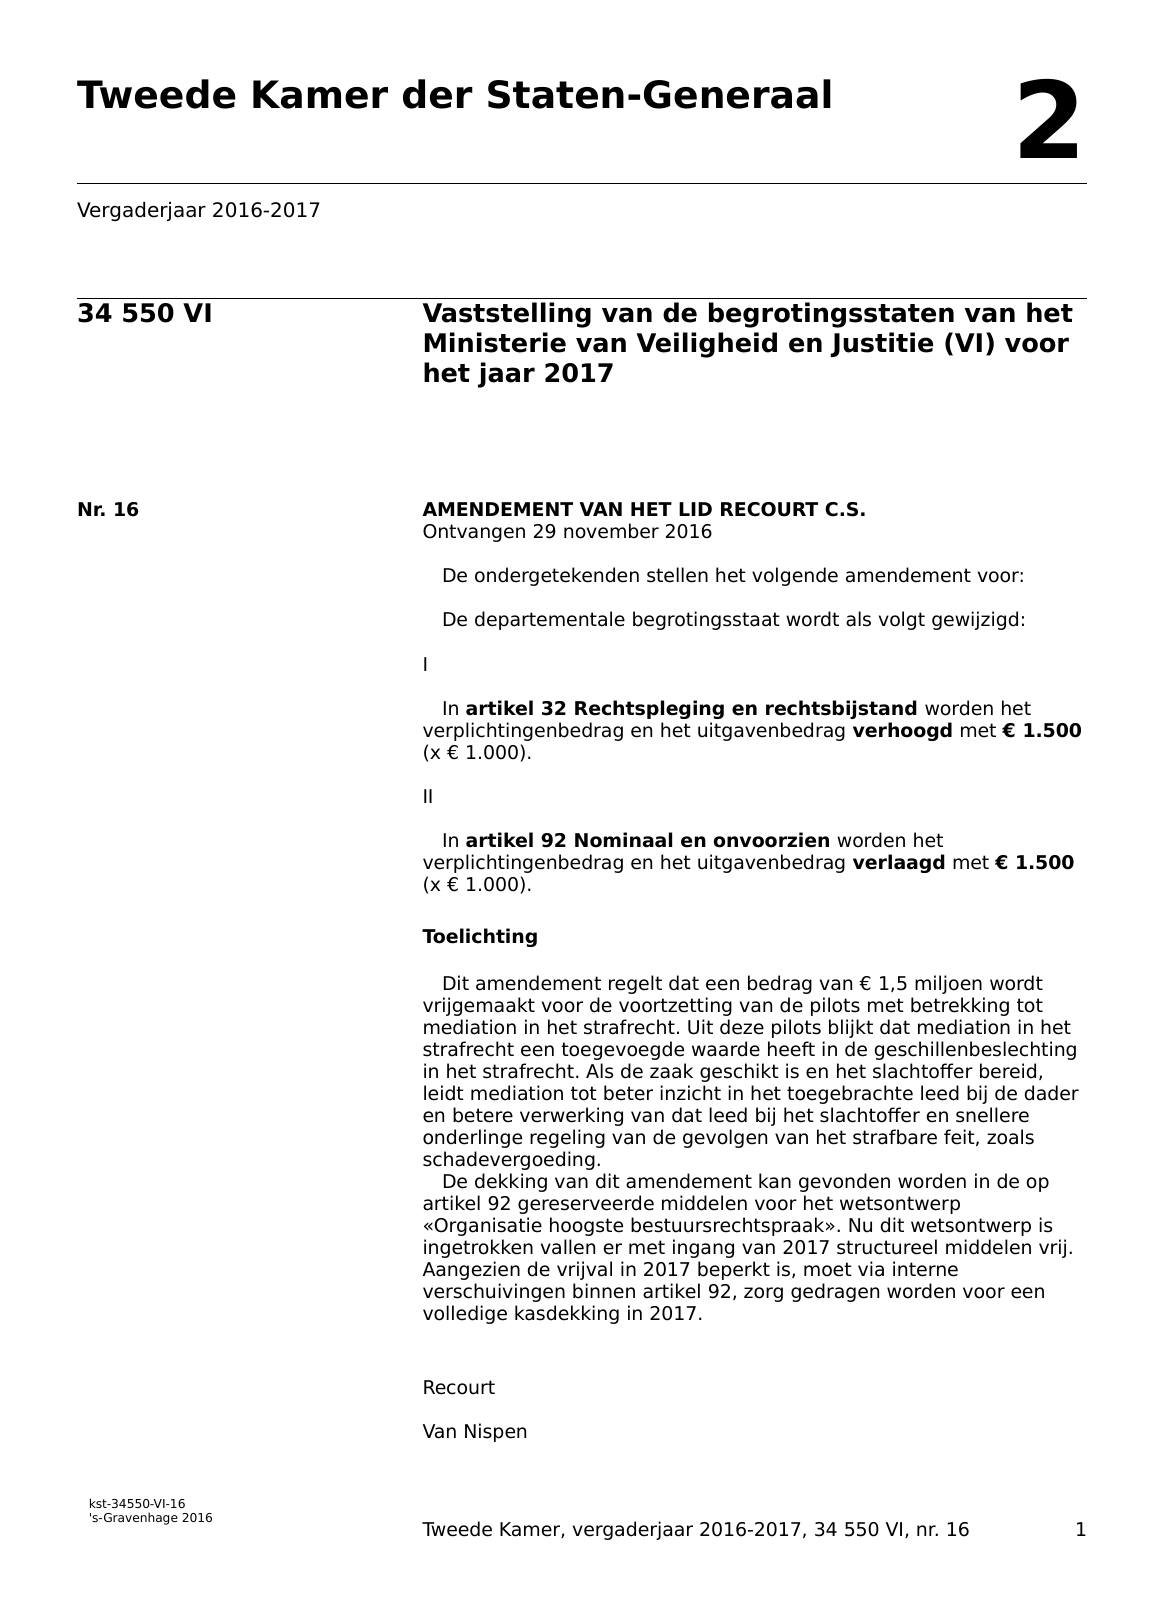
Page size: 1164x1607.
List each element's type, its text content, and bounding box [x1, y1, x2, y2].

text kst-34550-VI-16 [88, 1497, 323, 1511]
subtitle Toelichting [422, 926, 1087, 948]
table_cell Vergaderjaar 2016-2017 [77, 184, 1087, 298]
subtitle Nr. 16 AMENDEMENT VAN HET LID RECOURT C.S. [77, 499, 1087, 521]
text Ontvangen 29 november 2016 [422, 521, 1087, 543]
text In artikel 92 Nominaal en onvoorzien worden het verplichtingenbedrag en het uitgavenbedrag verlaagd met € 1.500 (x € 1.000). [422, 830, 1087, 896]
text Dit amendement regelt dat een bedrag van € 1,5 miljoen wordt vrijgemaakt voor de voortzetting van de pilots met betrekking tot mediation in het strafrecht. Uit deze pilots blijkt dat mediation in het strafrecht een toegevoegde waarde heeft in de geschillenbeslechting in het strafrecht. Als de zaak geschikt is en het slachtoffer bereid, leidt mediation tot beter inzicht in het toegebrachte leed bij de dader en betere verwerking van dat leed bij het slachtoffer en snellere onderlinge regeling van de gevolgen van het strafbare feit, zoals schadevergoeding. [422, 973, 1087, 1171]
table_header 2 [886, 59, 1087, 183]
text Recourt Van Nispen [422, 1354, 1087, 1464]
subtitle 34 550 VI Vaststelling van de begrotingsstaten van het Ministerie van Veiligheid en Justitie (VI) voor het jaar 2017 [77, 299, 1087, 388]
text De ondergetekenden stellen het volgende amendement voor: [422, 565, 1087, 587]
text I [422, 653, 1087, 676]
text II [422, 786, 1087, 808]
text De departementale begrotingsstaat wordt als volgt gewijzigd: [422, 609, 1087, 631]
table_header Tweede Kamer der Staten-Generaal [77, 59, 886, 183]
text 's-Gravenhage 2016 [88, 1511, 323, 1525]
text De dekking van dit amendement kan gevonden worden in de op artikel 92 gereserveerde middelen voor het wetsontwerp «Organisatie hoogste bestuursrechtspraak». Nu dit wetsontwerp is ingetrokken vallen er met ingang van 2017 structureel middelen vrij. Aangezien de vrijval in 2017 beperkt is, moet via interne verschuivingen binnen artikel 92, zorg gedragen worden voor een volledige kasdekking in 2017. [422, 1171, 1087, 1324]
text In artikel 32 Rechtspleging en rechtsbijstand worden het verplichtingenbedrag en het uitgavenbedrag verhoogd met € 1.500 (x € 1.000). [422, 698, 1087, 764]
